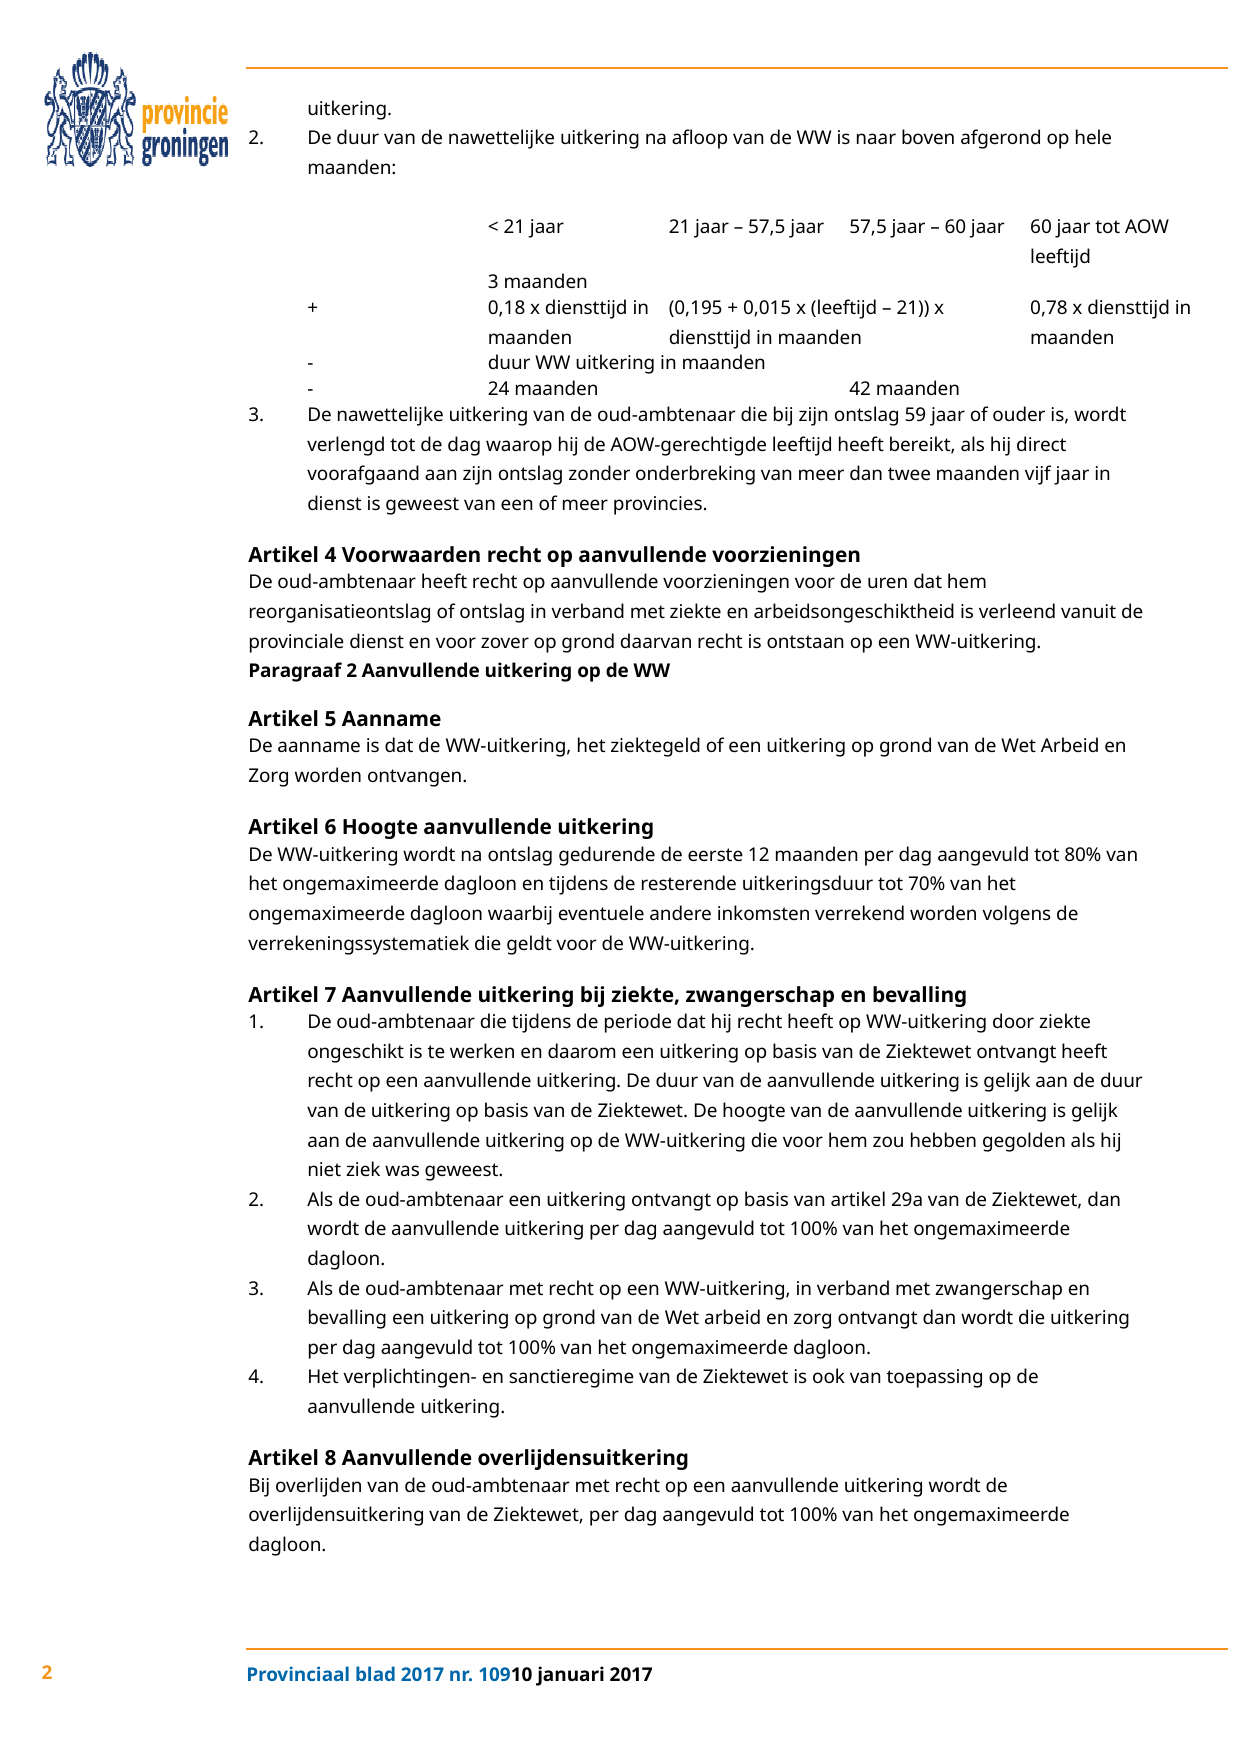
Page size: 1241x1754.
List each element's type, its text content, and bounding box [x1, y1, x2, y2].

table_header 60 jaar tot AOW leeftijd [1030, 213, 1211, 268]
text Artikel 6 Hoogte aanvullende uitkering [248, 812, 1152, 841]
table_cell [307, 269, 488, 294]
table_cell + [307, 294, 488, 349]
text De WW-uitkering wordt na ontslag gedurende de eerste 12 maanden per dag aangevuld tot 80% van het ongemaximeerde dagloon en tijdens de resterende uitkeringsduur tot 70% van het ongemaximeerde dagloon waarbij eventuele andere inkomsten verrekend worden volgens de verrekeningssystematiek die geldt voor de WW-uitkering. [248, 841, 1152, 955]
list De nawettelijke uitkering van de oud-ambtenaar die bij zijn ontslag 59 jaar of ouder is, wordt verlengd tot de dag waarop hij de AOW-gerechtigde leeftijd heeft bereikt, als hij direct voorafgaand aan zijn ontslag zonder onderbreking van meer dan twee maanden vijf jaar in dienst is geweest van een of meer provincies. [248, 401, 1152, 516]
list Als de oud-ambtenaar een uitkering ontvangt op basis van artikel 29a van de Ziektewet, dan wordt de aanvullende uitkering per dag aangevuld tot 100% van het ongemaximeerde dagloon. [248, 1186, 1152, 1271]
table_cell 42 maanden [849, 375, 1211, 401]
text De oud-ambtenaar heeft recht op aanvullende voorzieningen voor de uren dat hem reorganisatieontslag of ontslag in verband met ziekte en arbeidsongeschiktheid is verleend vanuit de provinciale dienst en voor zover op grond daarvan recht is ontstaan op een WW-uitkering. [248, 569, 1152, 654]
table_header [307, 213, 488, 268]
text Artikel 4 Voorwaarden recht op aanvullende voorzieningen [248, 540, 1152, 569]
list Het verplichtingen- en sanctieregime van de Ziektewet is ook van toepassing op de aanvullende uitkering. [248, 1363, 1152, 1419]
table_cell duur WW uitkering in maanden [488, 350, 1211, 375]
list De oud-ambtenaar die tijdens de periode dat hij recht heeft op WW-uitkering door ziekte ongeschikt is te werken en daarom een uitkering op basis van de Ziektewet ontvangt heeft recht op een aanvullende uitkering. De duur van de aanvullende uitkering is gelijk aan de duur van de uitkering op basis van de Ziektewet. De hoogte van de aanvullende uitkering is gelijk aan de aanvullende uitkering op de WW-uitkering die voor hem zou hebben gegolden als hij niet ziek was geweest. [248, 1008, 1152, 1182]
table_header < 21 jaar [488, 213, 668, 268]
table_cell - [307, 375, 488, 401]
table_cell 0,78 x diensttijd in maanden [1030, 294, 1211, 349]
list De duur van de nawettelijke uitkering na afloop van de WW is naar boven afgerond op hele maanden: [248, 124, 1152, 180]
text Artikel 8 Aanvullende overlijdensuitkering [248, 1443, 1152, 1472]
table_cell 3 maanden [488, 269, 1211, 294]
list uitkering. [248, 95, 1152, 121]
table_cell 24 maanden [488, 375, 849, 401]
text Artikel 5 Aanname [248, 704, 1152, 732]
table_header 57,5 jaar – 60 jaar [849, 213, 1030, 268]
text De aanname is dat de WW-uitkering, het ziektegeld of een uitkering op grond van de Wet Arbeid en Zorg worden ontvangen. [248, 732, 1152, 788]
table_header 21 jaar – 57,5 jaar [669, 213, 849, 268]
text Paragraaf 2 Aanvullende uitkering op de WW [248, 657, 1152, 683]
list Als de oud-ambtenaar met recht op een WW-uitkering, in verband met zwangerschap en bevalling een uitkering op grond van de Wet arbeid en zorg ontvangt dan wordt die uitkering per dag aangevuld tot 100% van het ongemaximeerde dagloon. [248, 1275, 1152, 1360]
text Artikel 7 Aanvullende uitkering bij ziekte, zwangerschap en bevalling [248, 980, 1152, 1008]
picture [41, 47, 231, 172]
table_cell 0,18 x diensttijd in maanden [488, 294, 668, 349]
table_cell - [307, 350, 488, 375]
table_cell (0,195 + 0,015 x (leeftijd – 21)) x diensttijd in maanden [669, 294, 1030, 349]
text Bij overlijden van de oud-ambtenaar met recht op een aanvullende uitkering wordt de overlijdensuitkering van de Ziektewet, per dag aangevuld tot 100% van het ongemaximeerde dagloon. [248, 1472, 1152, 1557]
